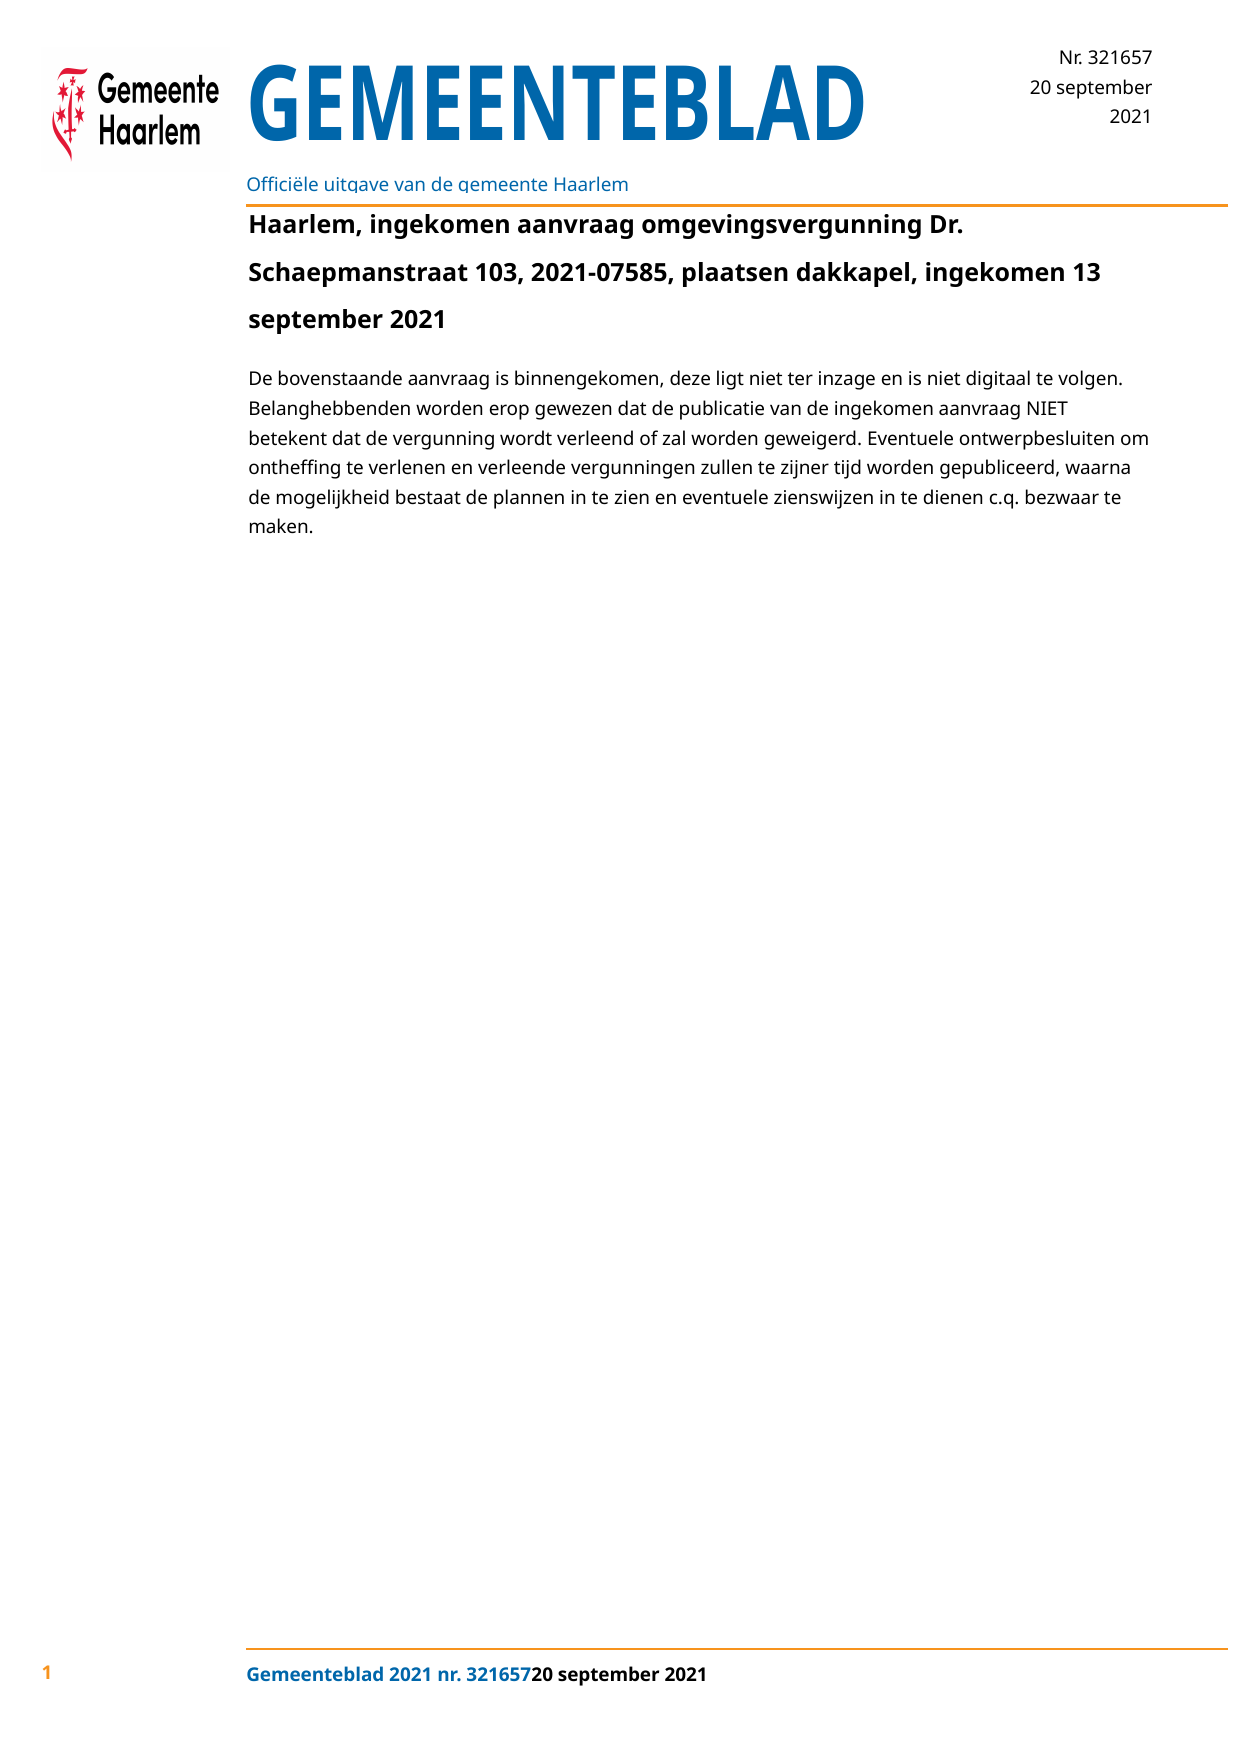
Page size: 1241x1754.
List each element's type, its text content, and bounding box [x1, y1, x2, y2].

text De bovenstaande aanvraag is binnengekomen, deze ligt niet ter inzage en is niet digitaal te volgen. Belanghebbenden worden erop gewezen dat de publicatie van de ingekomen aanvraag NIET betekent dat de vergunning wordt verleend of zal worden geweigerd. Eventuele ontwerpbesluiten om ontheffing te verlenen en verleende vergunningen zullen te zijner tijd worden gepubliceerd, waarna de mogelijkheid bestaat de plannen in te zien en eventuele zienswijzen in te dienen c.q. bezwaar te maken. [248, 366, 1152, 539]
picture [41, 47, 231, 172]
text Haarlem, ingekomen aanvraag omgevingsvergunning Dr. Schaepmanstraat 103, 2021-07585, plaatsen dakkapel, ingekomen 13 september 2021 [248, 207, 1152, 336]
